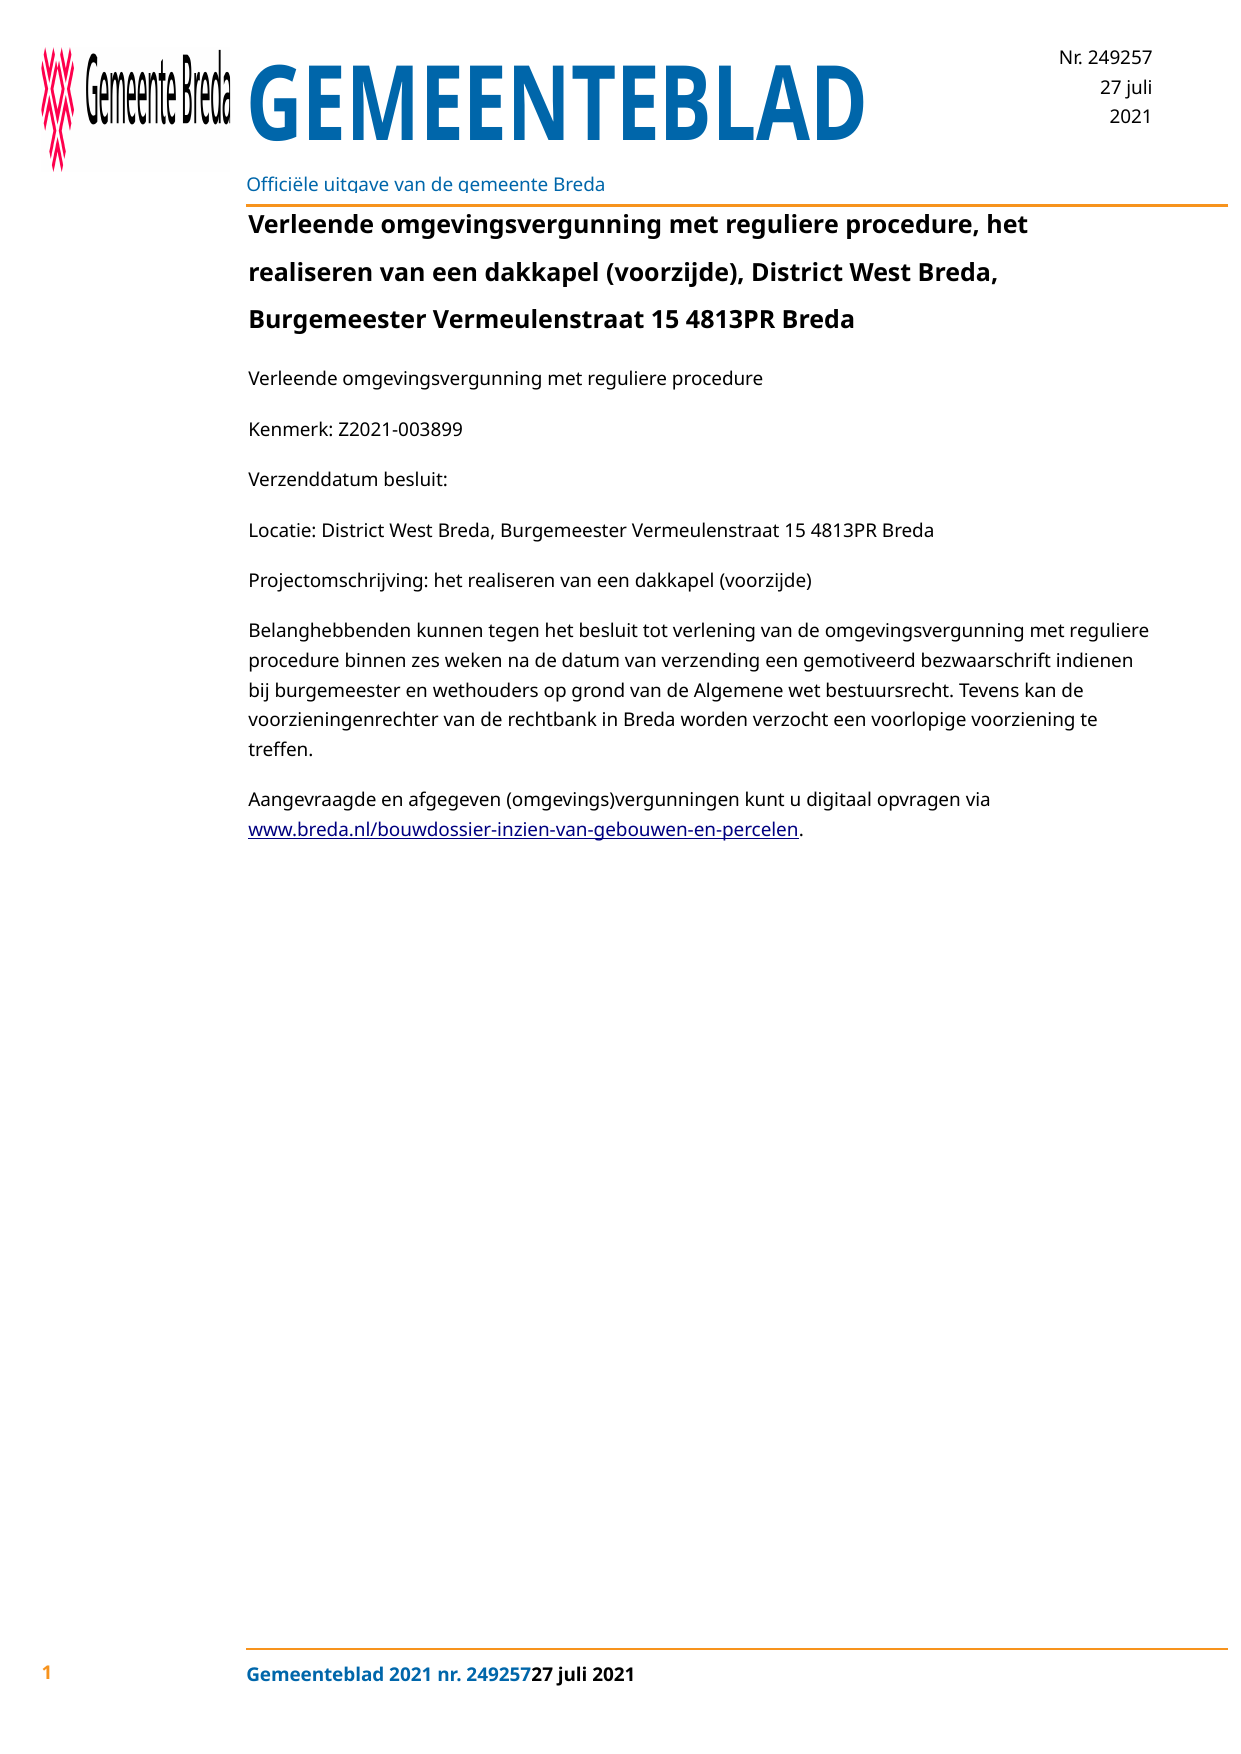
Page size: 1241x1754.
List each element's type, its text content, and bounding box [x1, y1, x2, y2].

text Aangevraagde en afgegeven (omgevings)vergunningen kunt u digitaal opvragen via www.breda.nl/bouwdossier-inzien-van-gebouwen-en-percelen. [248, 786, 1152, 842]
text Verzenddatum besluit: [248, 466, 1152, 492]
text Verleende omgevingsvergunning met reguliere procedure, het realiseren van een dakkapel (voorzijde), District West Breda, Burgemeester Vermeulenstraat 15 4813PR Breda [248, 207, 1152, 336]
text Belanghebbenden kunnen tegen het besluit tot verlening van de omgevingsvergunning met reguliere procedure binnen zes weken na de datum van verzending een gemotiveerd bezwaarschrift indienen bij burgemeester en wethouders op grond van de Algemene wet bestuursrecht. Tevens kan de voorzieningenrechter van de rechtbank in Breda worden verzocht een voorlopige voorziening te treffen. [248, 618, 1152, 762]
text Locatie: District West Breda, Burgemeester Vermeulenstraat 15 4813PR Breda [248, 517, 1152, 542]
text Kenmerk: Z2021-003899 [248, 416, 1152, 442]
text Projectomschrijving: het realiseren van een dakkapel (voorzijde) [248, 567, 1152, 593]
text Verleende omgevingsvergunning met reguliere procedure [248, 366, 1152, 391]
picture [41, 47, 231, 172]
